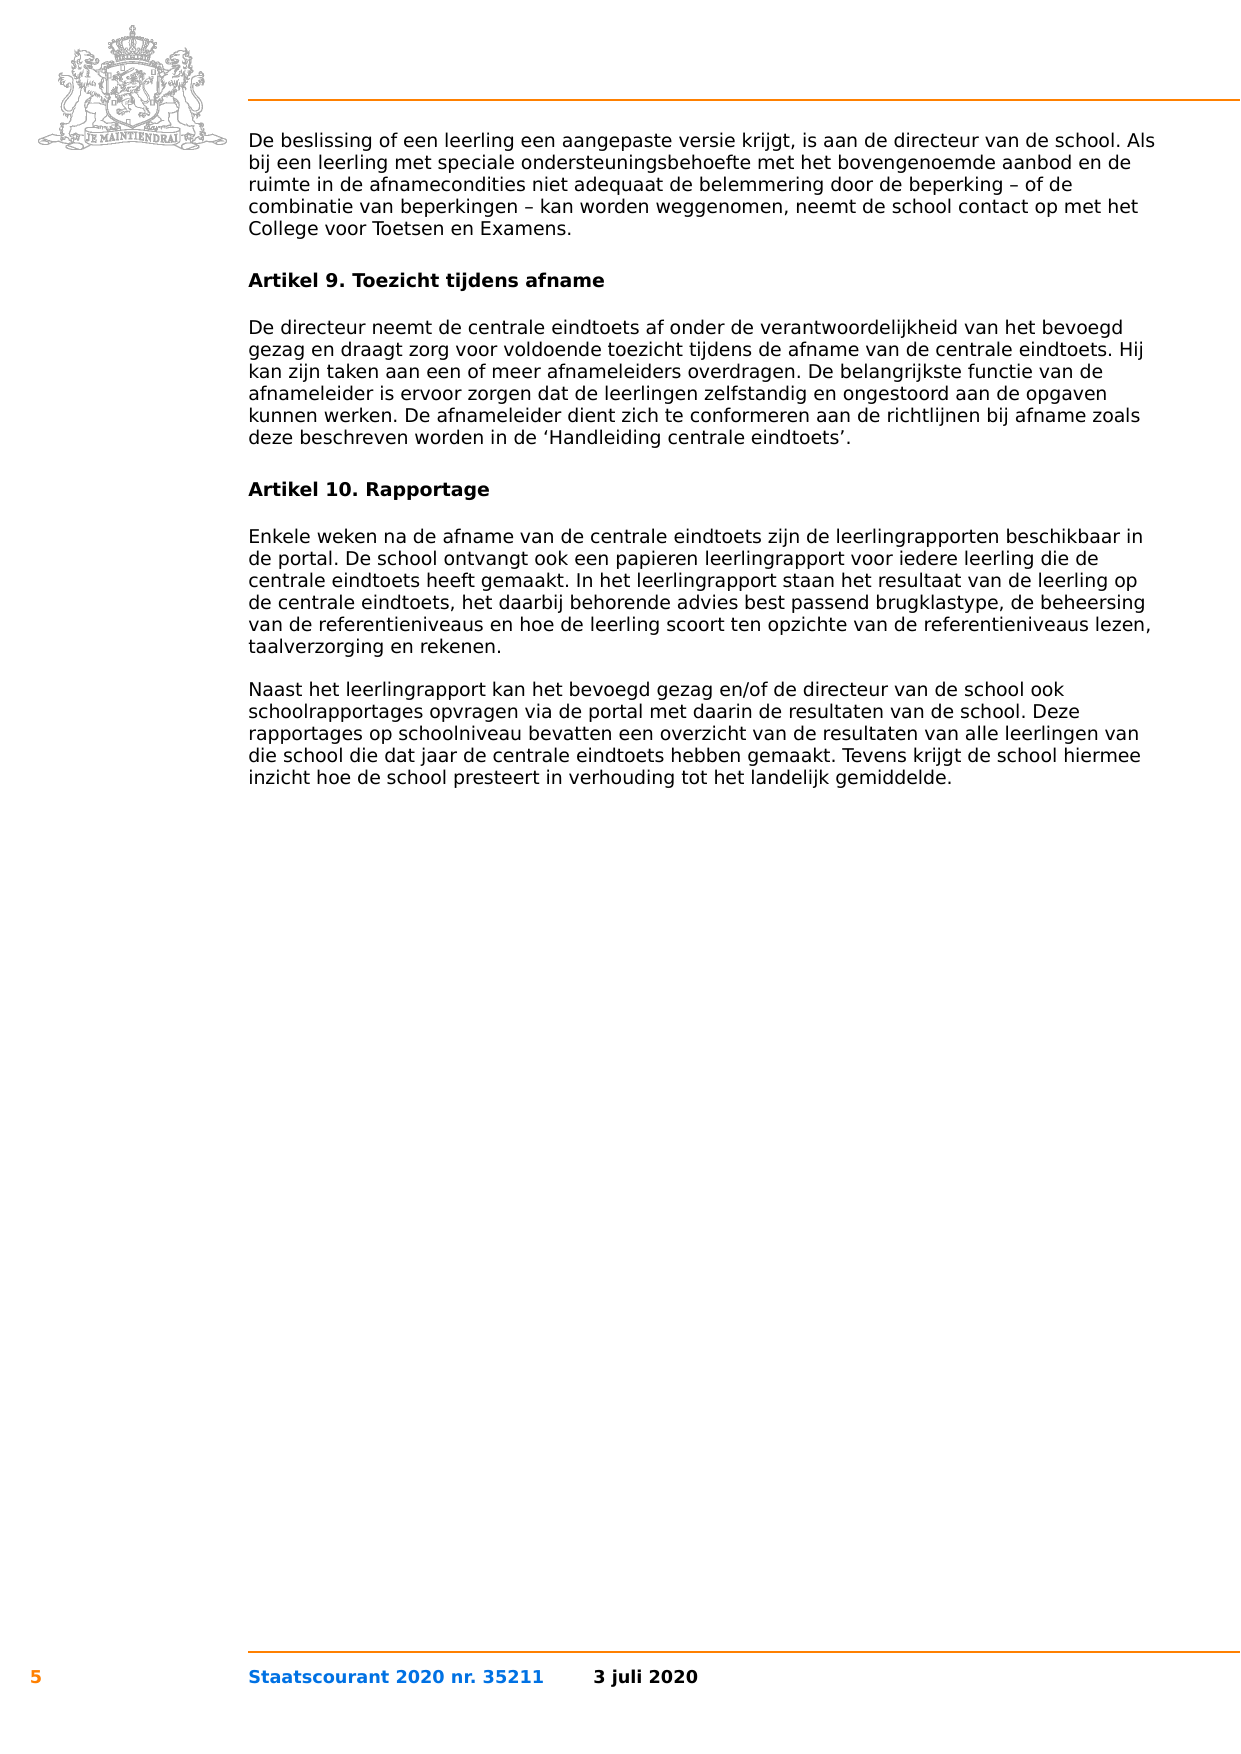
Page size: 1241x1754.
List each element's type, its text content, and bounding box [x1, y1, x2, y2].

text De directeur neemt de centrale eindtoets af onder de verantwoordelijkheid van het bevoegd gezag en draagt zorg voor voldoende toezicht tijdens de afname van de centrale eindtoets. Hij kan zijn taken aan een of meer afnameleiders overdragen. De belangrijkste functie van de afnameleider is ervoor zorgen dat de leerlingen zelfstandig en ongestoord aan de opgaven kunnen werken. De afnameleider dient zich te conformeren aan de richtlijnen bij afname zoals deze beschreven worden in de ‘Handleiding centrale eindtoets’. [248, 317, 1163, 449]
subtitle Artikel 10. Rapportage [248, 479, 1163, 501]
text De beslissing of een leerling een aangepaste versie krijgt, is aan de directeur van de school. Als bij een leerling met speciale ondersteuningsbehoefte met het bovengenoemde aanbod en de ruimte in de afnamecondities niet adequaat de belemmering door de beperking – of de combinatie van beperkingen – kan worden weggenomen, neemt de school contact op met het College voor Toetsen en Examens. [248, 130, 1163, 240]
subtitle Artikel 9. Toezicht tijdens afname [248, 270, 1163, 292]
text Enkele weken na de afname van de centrale eindtoets zijn de leerlingrapporten beschikbaar in de portal. De school ontvangt ook een papieren leerlingrapport voor iedere leerling die de centrale eindtoets heeft gemaakt. In het leerlingrapport staan het resultaat van de leerling op de centrale eindtoets, het daarbij behorende advies best passend brugklastype, de beheersing van de referentieniveaus en hoe de leerling scoort ten opzichte van de referentieniveaus lezen, taalverzorging en rekenen. [248, 526, 1163, 657]
text Naast het leerlingrapport kan het bevoegd gezag en/of de directeur van de school ook schoolrapportages opvragen via de portal met daarin de resultaten van de school. Deze rapportages op schoolniveau bevatten een overzicht van de resultaten van alle leerlingen van die school die dat jaar de centrale eindtoets hebben gemaakt. Tevens krijgt de school hiermee inzicht hoe de school presteert in verhouding tot het landelijk gemiddelde. [248, 679, 1163, 789]
picture [38, 25, 227, 150]
